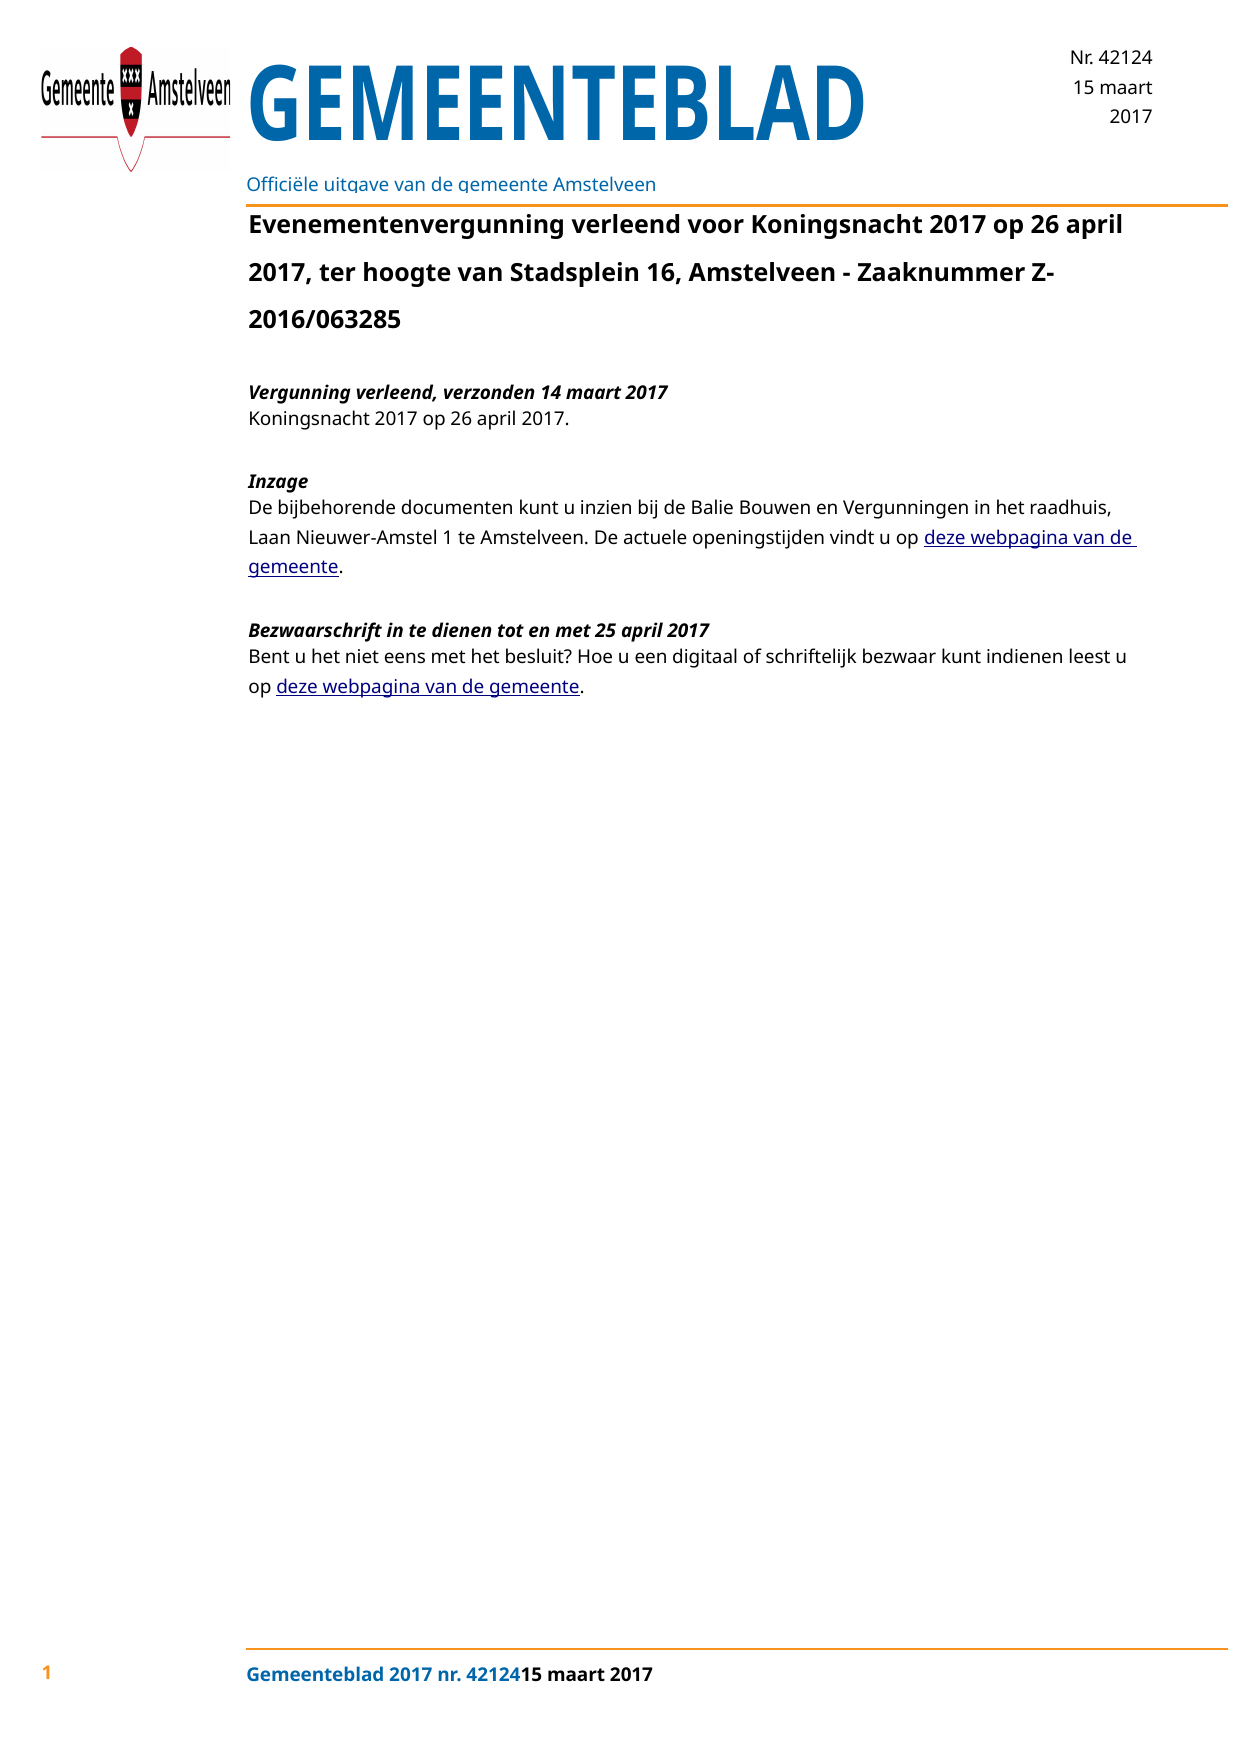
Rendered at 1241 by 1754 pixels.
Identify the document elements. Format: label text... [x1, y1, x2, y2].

text Evenementenvergunning verleend voor Koningsnacht 2017 op 26 april 2017, ter hoogte van Stadsplein 16, Amstelveen - Zaaknummer Z-2016/063285 [248, 207, 1152, 336]
text Inzage [248, 469, 1152, 494]
text De bijbehorende documenten kunt u inzien bij de Balie Bouwen en Vergunningen in het raadhuis, Laan Nieuwer-Amstel 1 te Amstelveen. De actuele openingstijden vindt u op deze webpagina van de gemeente. [248, 494, 1152, 579]
text Koningsnacht 2017 op 26 april 2017. [248, 405, 1152, 431]
text Bezwaarschrift in te dienen tot en met 25 april 2017 [248, 618, 1152, 643]
text Vergunning verleend, verzonden 14 maart 2017 [248, 379, 1152, 405]
picture [41, 47, 231, 172]
text Bent u het niet eens met het besluit? Hoe u een digitaal of schriftelijk bezwaar kunt indienen leest u op deze webpagina van de gemeente. [248, 643, 1152, 699]
